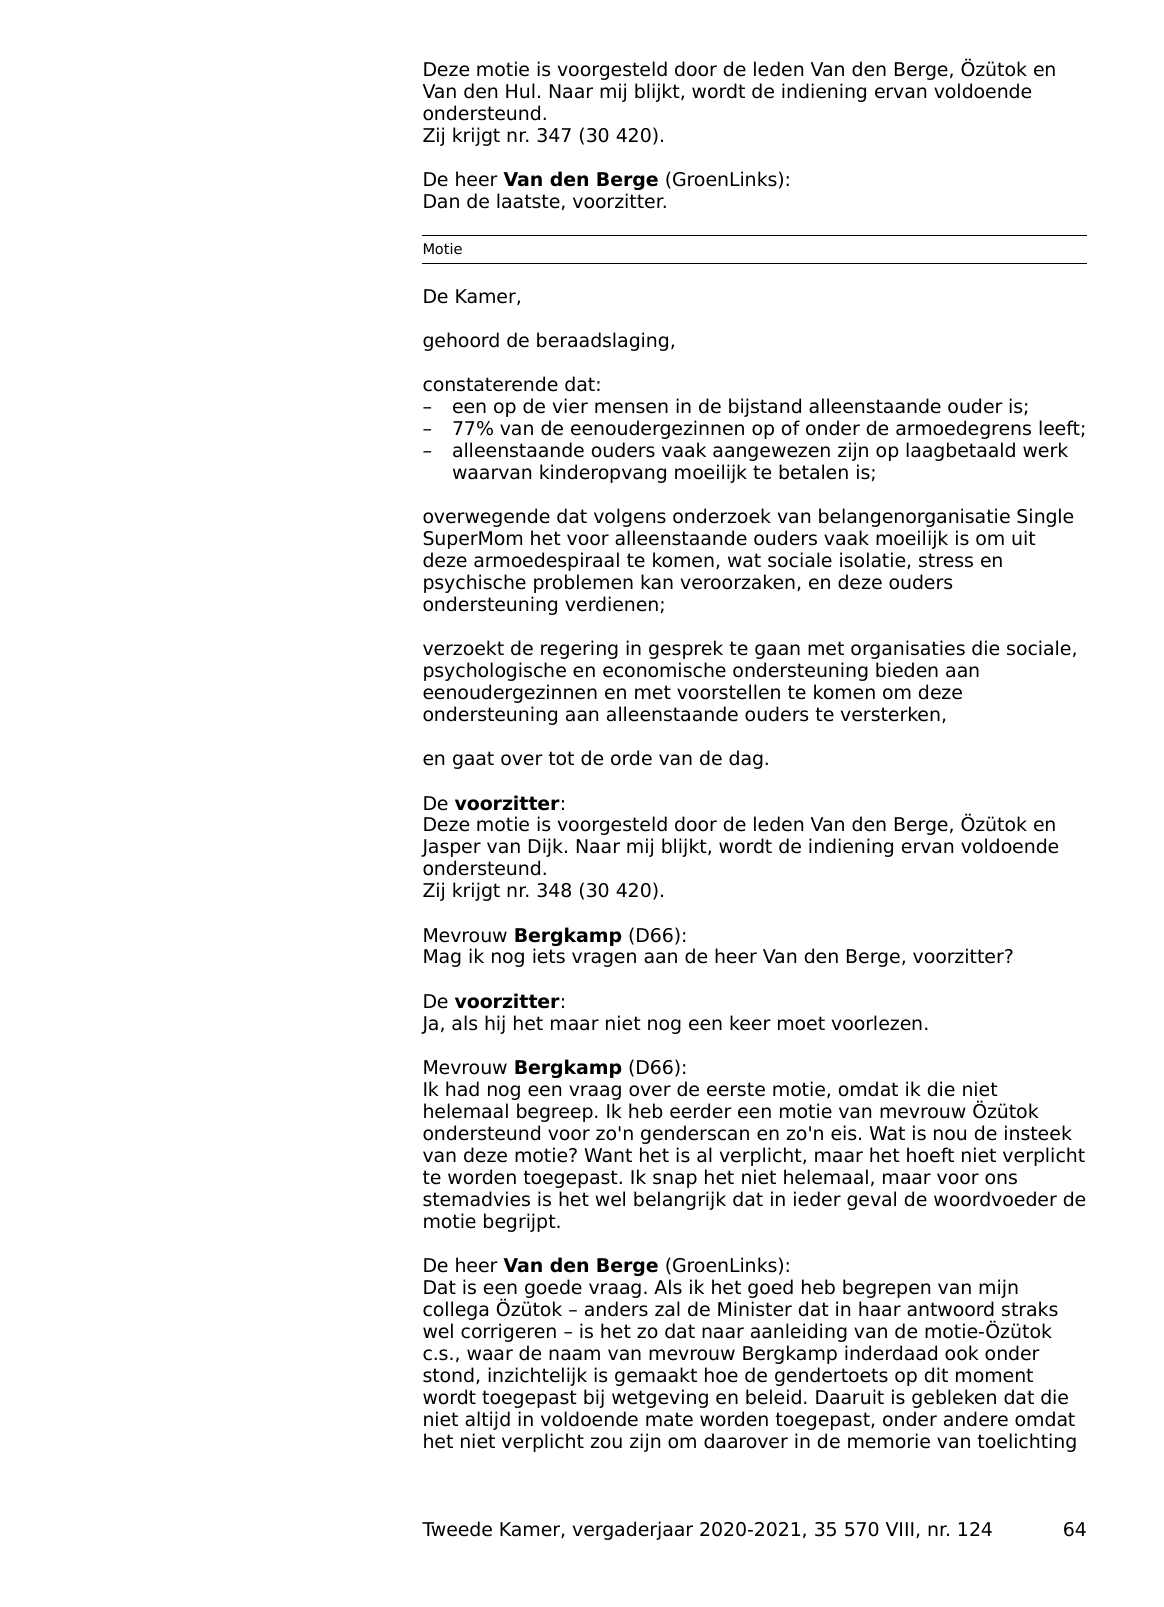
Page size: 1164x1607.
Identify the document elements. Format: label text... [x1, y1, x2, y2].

text Dan de laatste, voorzitter. [422, 191, 1087, 213]
text Ja, als hij het maar niet nog een keer moet voorlezen. [422, 1013, 1087, 1034]
text De voorzitter: [422, 991, 1087, 1013]
text Zij krijgt nr. 347 (30 420). [422, 125, 1087, 147]
text constaterende dat: [422, 374, 1087, 396]
text – 77% van de eenoudergezinnen op of onder de armoedegrens leeft; [422, 418, 1087, 440]
text en gaat over tot de orde van de dag. [422, 748, 1087, 770]
text gehoord de beraadslaging, [422, 330, 1087, 352]
text – alleenstaande ouders vaak aangewezen zijn op laagbetaald werk waarvan kinderopvang moeilijk te betalen is; [422, 440, 1087, 484]
text De voorzitter: [422, 792, 1087, 814]
text Zij krijgt nr. 348 (30 420). [422, 880, 1087, 902]
text Ik had nog een vraag over de eerste motie, omdat ik die niet helemaal begreep. Ik heb eerder een motie van mevrouw Özütok ondersteund voor zo'n genderscan en zo'n eis. Wat is nou de insteek van deze motie? Want het is al verplicht, maar het hoeft niet verplicht te worden toegepast. Ik snap het niet helemaal, maar voor ons stemadvies is het wel belangrijk dat in ieder geval de woordvoeder de motie begrijpt. [422, 1079, 1087, 1233]
text overwegende dat volgens onderzoek van belangenorganisatie Single SuperMom het voor alleenstaande ouders vaak moeilijk is om uit deze armoedespiraal te komen, wat sociale isolatie, stress en psychische problemen kan veroorzaken, en deze ouders ondersteuning verdienen; [422, 506, 1087, 616]
text De Kamer, [422, 286, 1087, 308]
table_header Motie [422, 236, 1087, 262]
text Mag ik nog iets vragen aan de heer Van den Berge, voorzitter? [422, 946, 1087, 968]
text verzoekt de regering in gesprek te gaan met organisaties die sociale, psychologische en economische ondersteuning bieden aan eenoudergezinnen en met voorstellen te komen om deze ondersteuning aan alleenstaande ouders te versterken, [422, 638, 1087, 726]
text De heer Van den Berge (GroenLinks): [422, 169, 1087, 191]
text De heer Van den Berge (GroenLinks): [422, 1255, 1087, 1277]
text Deze motie is voorgesteld door de leden Van den Berge, Özütok en Van den Hul. Naar mij blijkt, wordt de indiening ervan voldoende ondersteund. [422, 59, 1087, 125]
text Deze motie is voorgesteld door de leden Van den Berge, Özütok en Jasper van Dijk. Naar mij blijkt, wordt de indiening ervan voldoende ondersteund. [422, 814, 1087, 880]
text Mevrouw Bergkamp (D66): [422, 1057, 1087, 1079]
text – een op de vier mensen in de bijstand alleenstaande ouder is; [422, 396, 1087, 418]
text Dat is een goede vraag. Als ik het goed heb begrepen van mijn collega Özütok – anders zal de Minister dat in haar antwoord straks wel corrigeren – is het zo dat naar aanleiding van de motie-Özütok c.s., waar de naam van mevrouw Bergkamp inderdaad ook onder stond, inzichtelijk is gemaakt hoe de gendertoets op dit moment wordt toegepast bij wetgeving en beleid. Daaruit is gebleken dat die niet altijd in voldoende mate worden toegepast, onder andere omdat het niet verplicht zou zijn om daarover in de memorie van toelichting [422, 1277, 1087, 1453]
text Mevrouw Bergkamp (D66): [422, 924, 1087, 946]
